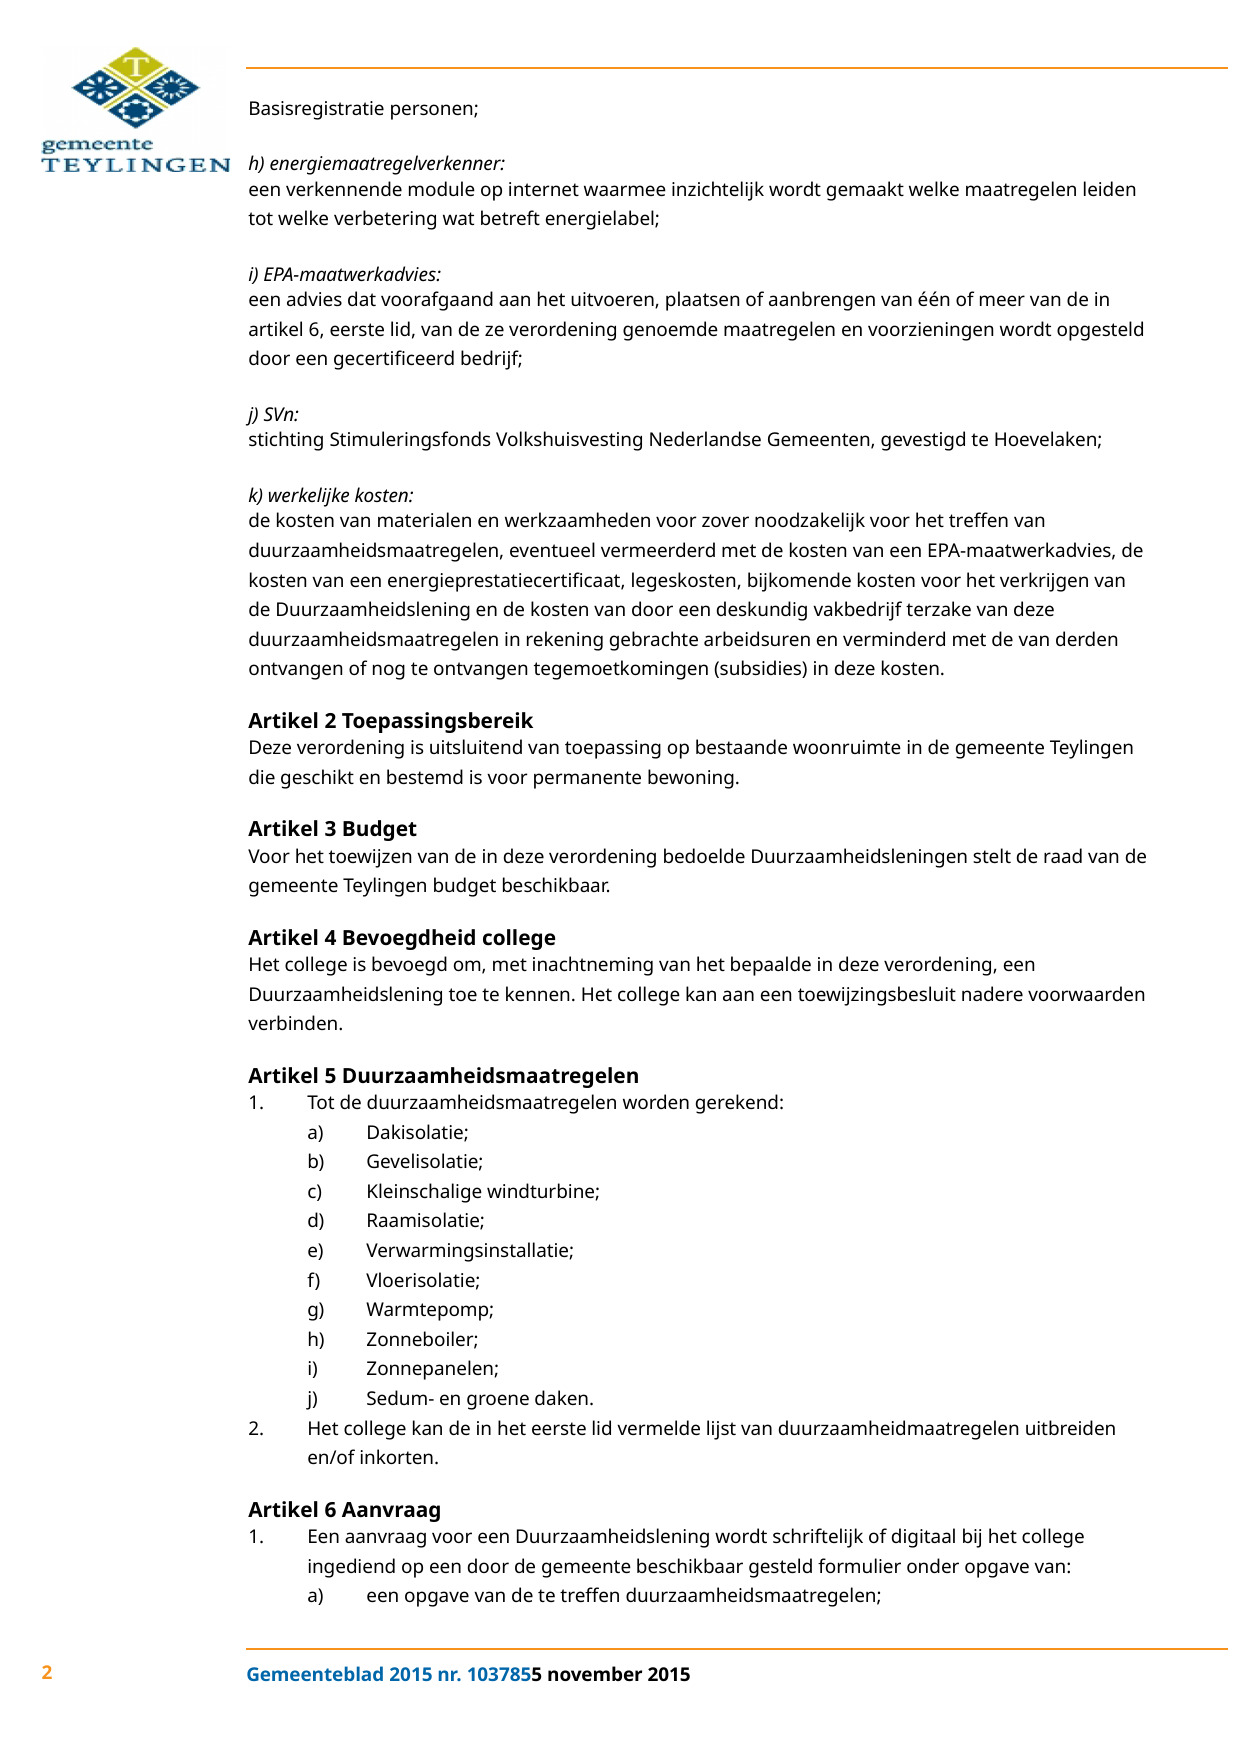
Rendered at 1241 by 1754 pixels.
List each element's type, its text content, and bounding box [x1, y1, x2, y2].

list Kleinschalige windturbine; [307, 1178, 1152, 1204]
text Artikel 2 Toepassingsbereik [248, 706, 1152, 734]
text Artikel 3 Budget [248, 814, 1152, 843]
picture [41, 47, 231, 172]
list Zonneboiler; [307, 1326, 1152, 1352]
text j) SVn: [248, 401, 1152, 427]
text Artikel 4 Bevoegdheid college [248, 923, 1152, 951]
text Artikel 5 Duurzaamheidsmaatregelen [248, 1061, 1152, 1089]
list Warmtepomp; [307, 1296, 1152, 1322]
list Gevelisolatie; [307, 1148, 1152, 1174]
list Dakisolatie; [307, 1119, 1152, 1145]
text een verkennende module op internet waarmee inzichtelijk wordt gemaakt welke maatregelen leiden tot welke verbetering wat betreft energielabel; [248, 176, 1152, 231]
text Basisregistratie personen; [248, 95, 1152, 121]
text Deze verordening is uitsluitend van toepassing op bestaande woonruimte in de gemeente Teylingen die geschikt en bestemd is voor permanente bewoning. [248, 734, 1152, 790]
list Raamisolatie; [307, 1208, 1152, 1233]
list een opgave van de te treffen duurzaamheidsmaatregelen; [307, 1582, 1152, 1608]
text i) EPA-maatwerkadvies: [248, 261, 1152, 286]
list Vloerisolatie; [307, 1267, 1152, 1293]
text stichting Stimuleringsfonds Volkshuisvesting Nederlandse Gemeenten, gevestigd te Hoevelaken; [248, 427, 1152, 452]
list Sedum- en groene daken. [307, 1385, 1152, 1411]
text de kosten van materialen en werkzaamheden voor zover noodzakelijk voor het treffen van duurzaamheidsmaatregelen, eventueel vermeerderd met de kosten van een EPA-maatwerkadvies, de kosten van een energieprestatiecertificaat, legeskosten, bijkomende kosten voor het verkrijgen van de Duurzaamheidslening en de kosten van door een deskundig vakbedrijf terzake van deze duurzaamheidsmaatregelen in rekening gebrachte arbeidsuren en verminderd met de van derden ontvangen of nog te ontvangen tegemoetkomingen (subsidies) in deze kosten. [248, 508, 1152, 681]
text een advies dat voorafgaand aan het uitvoeren, plaatsen of aanbrengen van één of meer van de in artikel 6, eerste lid, van de ze verordening genoemde maatregelen en voorzieningen wordt opgesteld door een gecertificeerd bedrijf; [248, 286, 1152, 371]
text Het college is bevoegd om, met inachtneming van het bepaalde in deze verordening, een Duurzaamheidslening toe te kennen. Het college kan aan een toewijzingsbesluit nadere voorwaarden verbinden. [248, 951, 1152, 1036]
list Een aanvraag voor een Duurzaamheidslening wordt schriftelijk of digitaal bij het college ingediend op een door de gemeente beschikbaar gesteld formulier onder opgave van: [248, 1523, 1152, 1578]
list Het college kan de in het eerste lid vermelde lijst van duurzaamheidmaatregelen uitbreiden en/of inkorten. [248, 1415, 1152, 1470]
text Voor het toewijzen van de in deze verordening bedoelde Duurzaamheidsleningen stelt de raad van de gemeente Teylingen budget beschikbaar. [248, 843, 1152, 898]
text Artikel 6 Aanvraag [248, 1495, 1152, 1523]
text k) werkelijke kosten: [248, 482, 1152, 508]
list Verwarmingsinstallatie; [307, 1237, 1152, 1263]
list Zonnepanelen; [307, 1356, 1152, 1381]
list Tot de duurzaamheidsmaatregelen worden gerekend: [248, 1089, 1152, 1115]
text h) energiemaatregelverkenner: [248, 150, 1152, 176]
